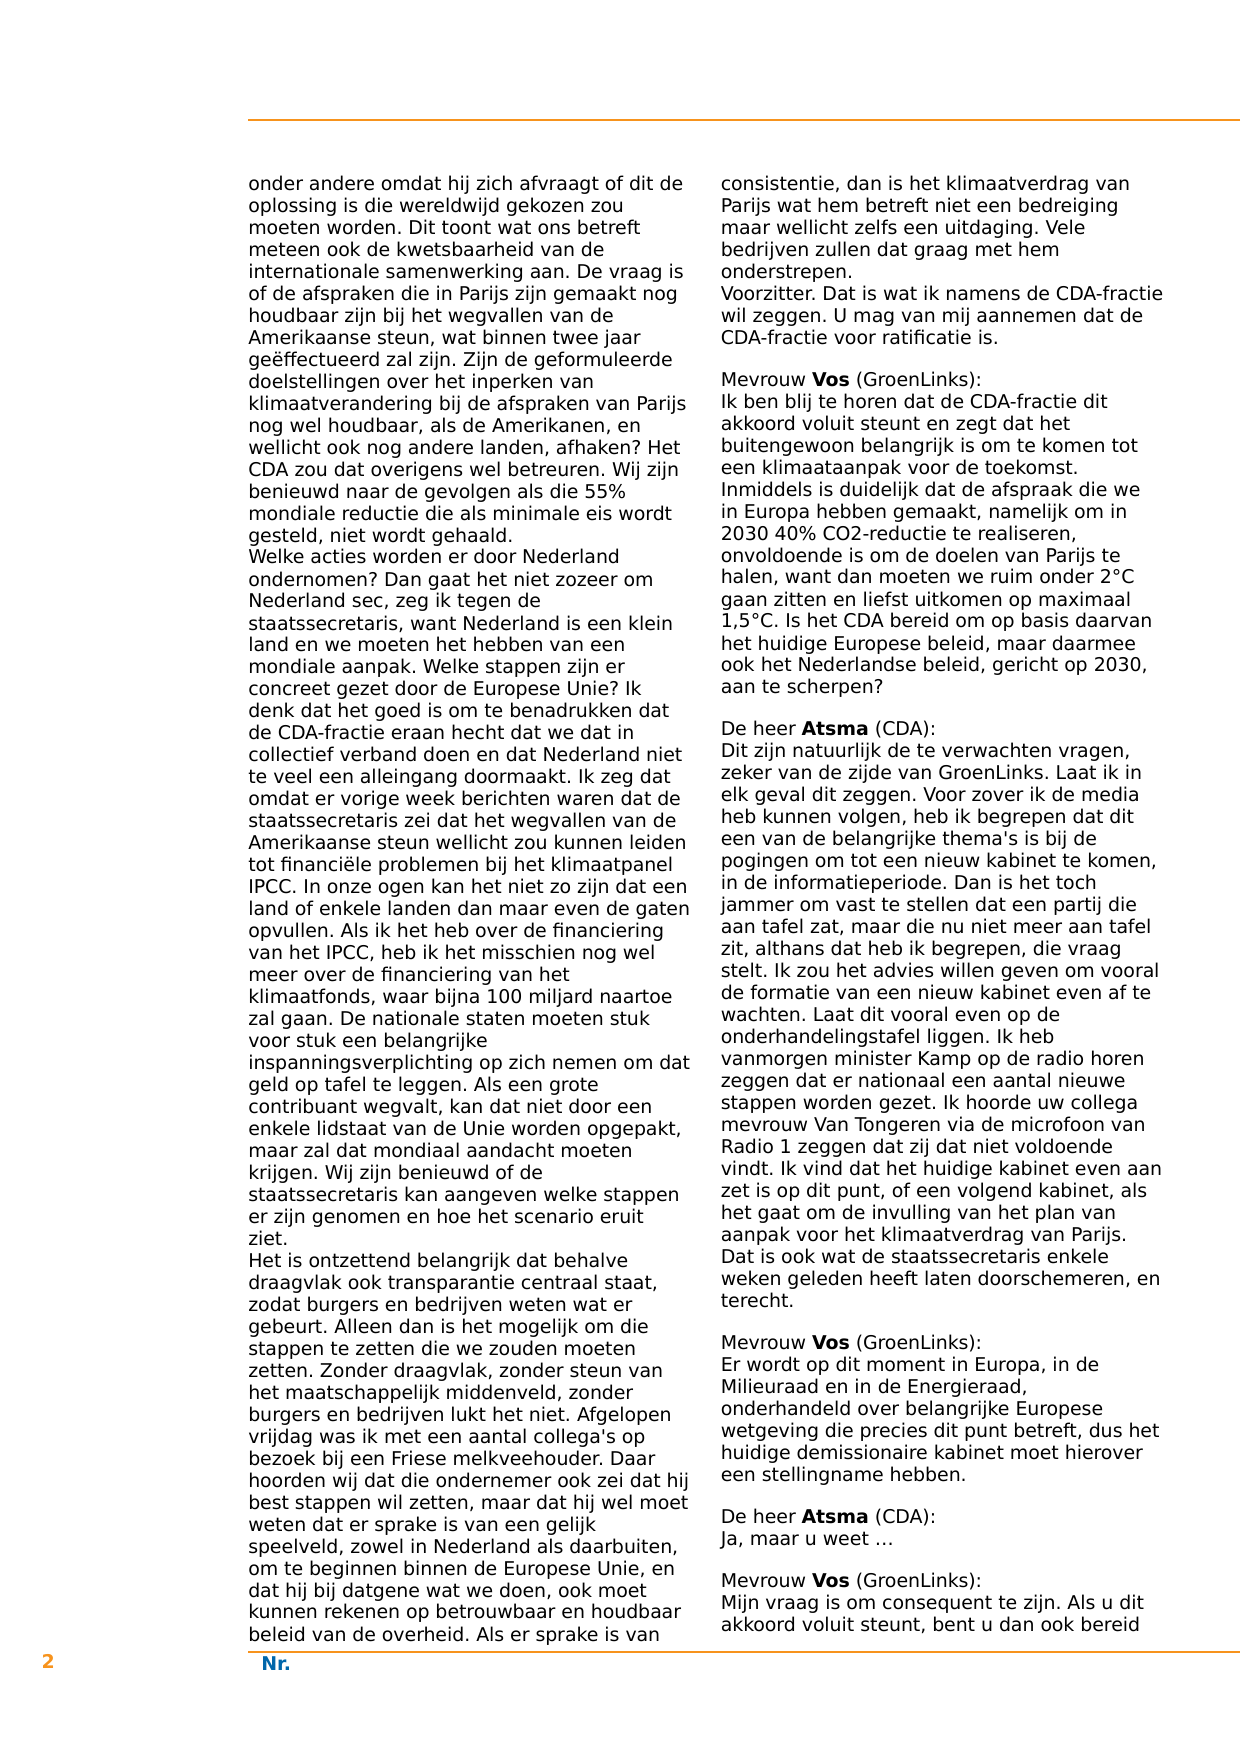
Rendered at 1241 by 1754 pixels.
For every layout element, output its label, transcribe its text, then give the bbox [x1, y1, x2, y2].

text Mevrouw Vos (GroenLinks): [721, 1332, 1163, 1354]
text consistentie, dan is het klimaatverdrag van Parijs wat hem betreft niet een bedreiging maar wellicht zelfs een uitdaging. Vele bedrijven zullen dat graag met hem onderstrepen. [721, 173, 1163, 283]
text Mevrouw Vos (GroenLinks): [721, 369, 1163, 391]
text Ik ben blij te horen dat de CDA-fractie dit akkoord voluit steunt en zegt dat het buitengewoon belangrijk is om te komen tot een klimaataanpak voor de toekomst. Inmiddels is duidelijk dat de afspraak die we in Europa hebben gemaakt, namelijk om in 2030 40% CO2-reductie te realiseren, onvoldoende is om de doelen van Parijs te halen, want dan moeten we ruim onder 2°C gaan zitten en liefst uitkomen op maximaal 1,5°C. Is het CDA bereid om op basis daarvan het huidige Europese beleid, maar daarmee ook het Nederlandse beleid, gericht op 2030, aan te scherpen? [721, 391, 1163, 698]
text Het is ontzettend belangrijk dat behalve draagvlak ook transparantie centraal staat, zodat burgers en bedrijven weten wat er gebeurt. Alleen dan is het mogelijk om die stappen te zetten die we zouden moeten zetten. Zonder draagvlak, zonder steun van het maatschappelijk middenveld, zonder burgers en bedrijven lukt het niet. Afgelopen vrijdag was ik met een aantal collega's op bezoek bij een Friese melkveehouder. Daar hoorden wij dat die ondernemer ook zei dat hij best stappen wil zetten, maar dat hij wel moet weten dat er sprake is van een gelijk speelveld, zowel in Nederland als daarbuiten, om te beginnen binnen de Europese Unie, en dat hij bij datgene wat we doen, ook moet kunnen rekenen op betrouwbaar en houdbaar beleid van de overheid. Als er sprake is van [248, 1250, 691, 1645]
text Voorzitter. Dat is wat ik namens de CDA-fractie wil zeggen. U mag van mij aannemen dat de CDA-fractie voor ratificatie is. [721, 283, 1163, 349]
text Dit zijn natuurlijk de te verwachten vragen, zeker van de zijde van GroenLinks. Laat ik in elk geval dit zeggen. Voor zover ik de media heb kunnen volgen, heb ik begrepen dat dit een van de belangrijke thema's is bij de pogingen om tot een nieuw kabinet te komen, in de informatieperiode. Dan is het toch jammer om vast te stellen dat een partij die aan tafel zat, maar die nu niet meer aan tafel zit, althans dat heb ik begrepen, die vraag stelt. Ik zou het advies willen geven om vooral de formatie van een nieuw kabinet even af te wachten. Laat dit vooral even op de onderhandelingstafel liggen. Ik heb vanmorgen minister Kamp op de radio horen zeggen dat er nationaal een aantal nieuwe stappen worden gezet. Ik hoorde uw collega mevrouw Van Tongeren via de microfoon van Radio 1 zeggen dat zij dat niet voldoende vindt. Ik vind dat het huidige kabinet even aan zet is op dit punt, of een volgend kabinet, als het gaat om de invulling van het plan van aanpak voor het klimaatverdrag van Parijs. Dat is ook wat de staatssecretaris enkele weken geleden heeft laten doorschemeren, en terecht. [721, 740, 1163, 1312]
text Ja, maar u weet … [721, 1528, 1163, 1549]
text De heer Atsma (CDA): [721, 1506, 1163, 1528]
text Mevrouw Vos (GroenLinks): [721, 1569, 1163, 1592]
text Welke acties worden er door Nederland ondernomen? Dan gaat het niet zozeer om Nederland sec, zeg ik tegen de staatssecretaris, want Nederland is een klein land en we moeten het hebben van een mondiale aanpak. Welke stappen zijn er concreet gezet door de Europese Unie? Ik denk dat het goed is om te benadrukken dat de CDA-fractie eraan hecht dat we dat in collectief verband doen en dat Nederland niet te veel een alleingang doormaakt. Ik zeg dat omdat er vorige week berichten waren dat de staatssecretaris zei dat het wegvallen van de Amerikaanse steun wellicht zou kunnen leiden tot financiële problemen bij het klimaatpanel IPCC. In onze ogen kan het niet zo zijn dat een land of enkele landen dan maar even de gaten opvullen. Als ik het heb over de financiering van het IPCC, heb ik het misschien nog wel meer over de financiering van het klimaatfonds, waar bijna 100 miljard naartoe zal gaan. De nationale staten moeten stuk voor stuk een belangrijke inspanningsverplichting op zich nemen om dat geld op tafel te leggen. Als een grote contribuant wegvalt, kan dat niet door een enkele lidstaat van de Unie worden opgepakt, maar zal dat mondiaal aandacht moeten krijgen. Wij zijn benieuwd of de staatssecretaris kan aangeven welke stappen er zijn genomen en hoe het scenario eruit ziet. [248, 546, 691, 1250]
text onder andere omdat hij zich afvraagt of dit de oplossing is die wereldwijd gekozen zou moeten worden. Dit toont wat ons betreft meteen ook de kwetsbaarheid van de internationale samenwerking aan. De vraag is of de afspraken die in Parijs zijn gemaakt nog houdbaar zijn bij het wegvallen van de Amerikaanse steun, wat binnen twee jaar geëffectueerd zal zijn. Zijn de geformuleerde doelstellingen over het inperken van klimaatverandering bij de afspraken van Parijs nog wel houdbaar, als de Amerikanen, en wellicht ook nog andere landen, afhaken? Het CDA zou dat overigens wel betreuren. Wij zijn benieuwd naar de gevolgen als die 55% mondiale reductie die als minimale eis wordt gesteld, niet wordt gehaald. [248, 173, 691, 546]
text De heer Atsma (CDA): [721, 718, 1163, 740]
text Er wordt op dit moment in Europa, in de Milieuraad en in de Energieraad, onderhandeld over belangrijke Europese wetgeving die precies dit punt betreft, dus het huidige demissionaire kabinet moet hierover een stellingname hebben. [721, 1354, 1163, 1486]
text Mijn vraag is om consequent te zijn. Als u dit akkoord voluit steunt, bent u dan ook bereid [721, 1592, 1163, 1636]
